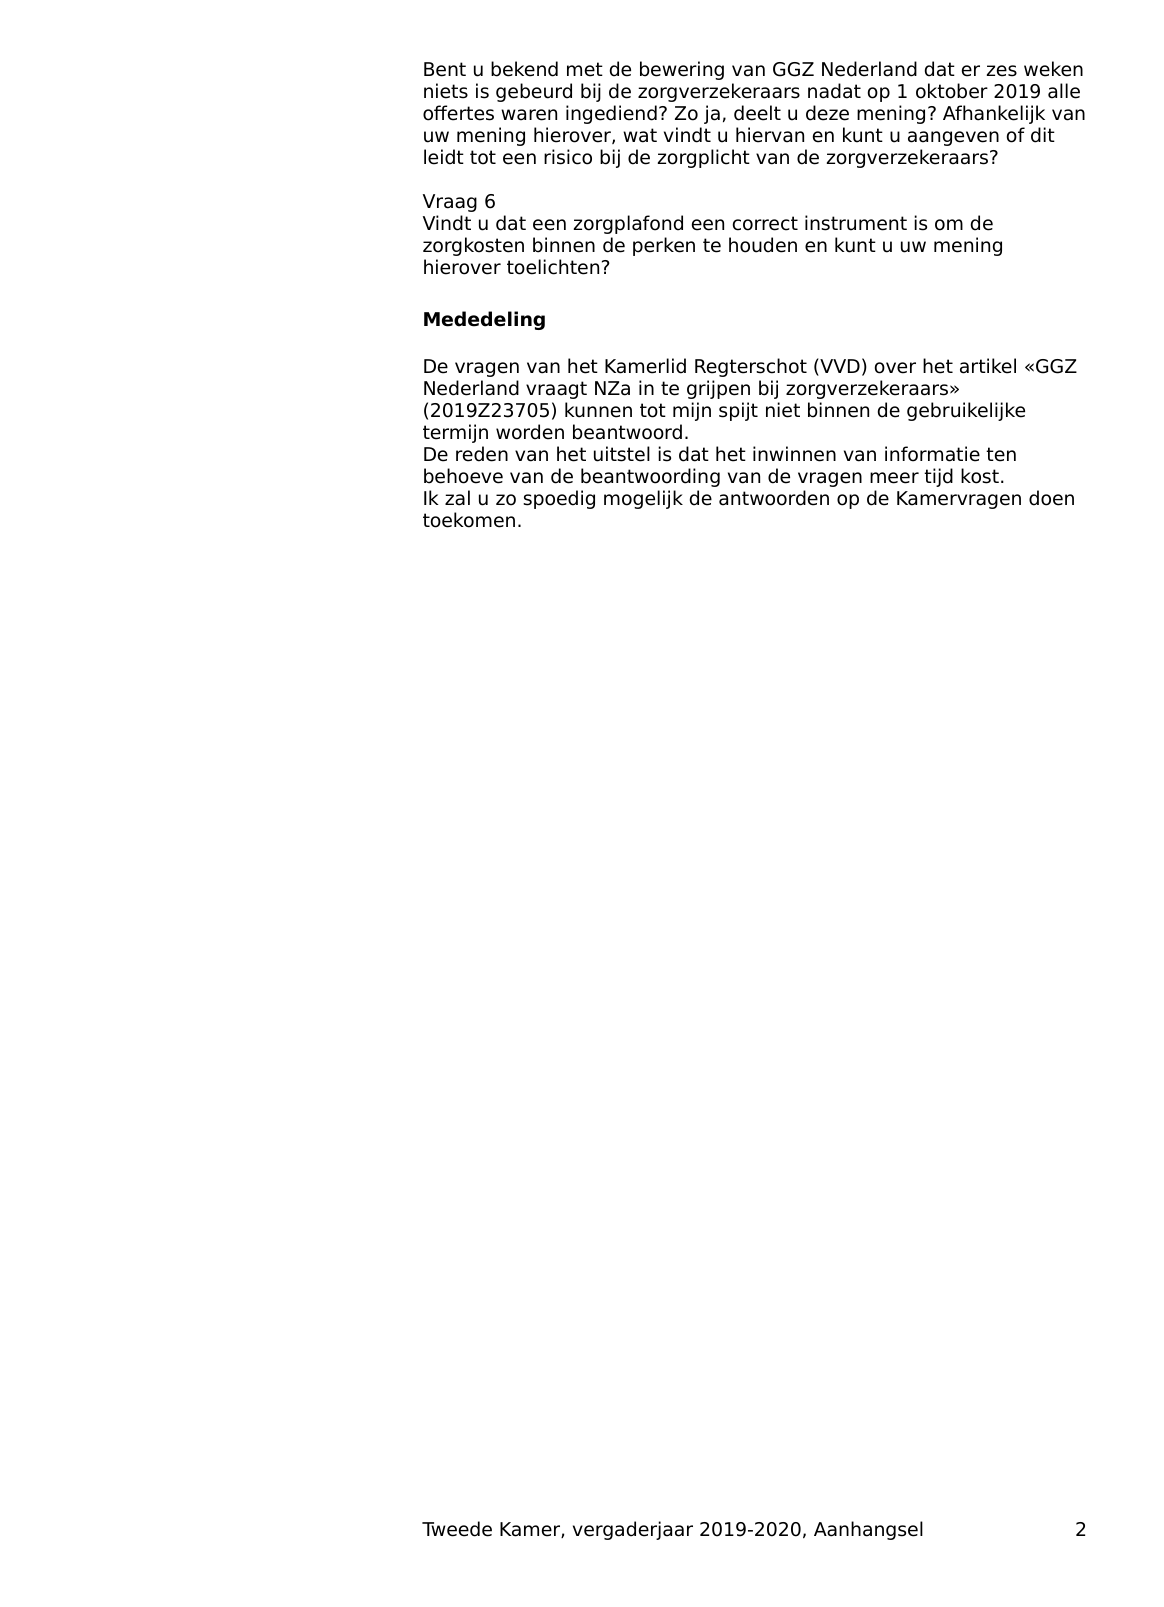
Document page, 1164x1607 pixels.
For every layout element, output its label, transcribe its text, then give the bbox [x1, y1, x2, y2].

subtitle Mededeling [422, 309, 1087, 331]
text De vragen van het Kamerlid Regterschot (VVD) over het artikel «GGZ Nederland vraagt NZa in te grijpen bij zorgverzekeraars» (2019Z23705) kunnen tot mijn spijt niet binnen de gebruikelijke termijn worden beantwoord. [422, 356, 1087, 444]
text De reden van het uitstel is dat het inwinnen van informatie ten behoeve van de beantwoording van de vragen meer tijd kost. [422, 444, 1087, 488]
text Ik zal u zo spoedig mogelijk de antwoorden op de Kamervragen doen toekomen. [422, 488, 1087, 532]
text Bent u bekend met de bewering van GGZ Nederland dat er zes weken niets is gebeurd bij de zorgverzekeraars nadat op 1 oktober 2019 alle offertes waren ingediend? Zo ja, deelt u deze mening? Afhankelijk van uw mening hierover, wat vindt u hiervan en kunt u aangeven of dit leidt tot een risico bij de zorgplicht van de zorgverzekeraars? [422, 59, 1087, 169]
text Vindt u dat een zorgplafond een correct instrument is om de zorgkosten binnen de perken te houden en kunt u uw mening hierover toelichten? [422, 213, 1087, 279]
text Vraag 6 [422, 191, 1087, 213]
